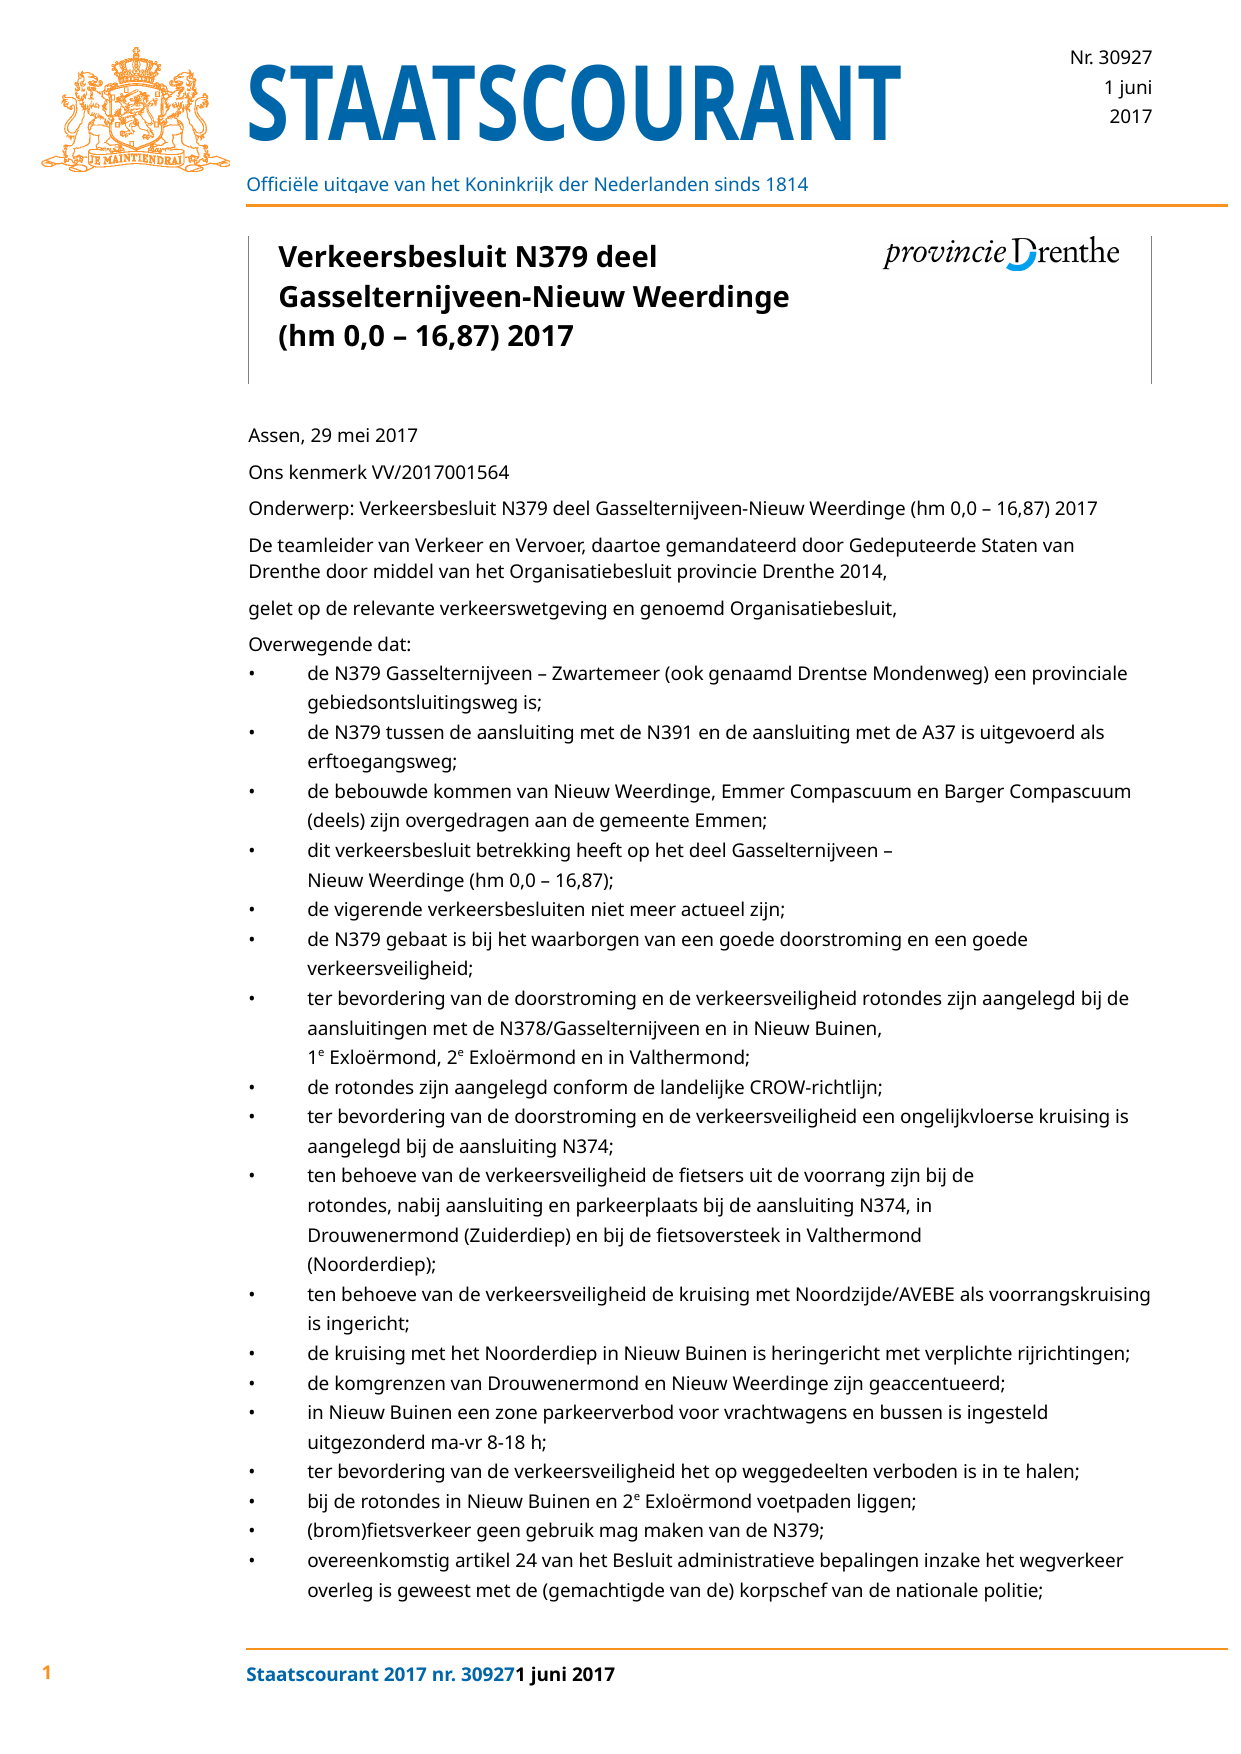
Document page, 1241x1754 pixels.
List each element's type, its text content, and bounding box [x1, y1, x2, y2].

text Ons kenmerk VV/2017001564 [248, 459, 1152, 485]
list rotondes, nabij aansluiting en parkeerplaats bij de aansluiting N374, in [248, 1192, 1152, 1218]
list (brom)fietsverkeer geen gebruik mag maken van de N379; [248, 1518, 1152, 1543]
list dit verkeersbesluit betrekking heeft op het deel Gasselternijveen – [248, 837, 1152, 863]
list in Nieuw Buinen een zone parkeerverbod voor vrachtwagens en bussen is ingesteld uitgezonderd ma-vr 8-18 h; [248, 1399, 1152, 1454]
text Assen, 29 mei 2017 [248, 422, 1152, 448]
list de N379 Gasselternijveen – Zwartemeer (ook genaamd Drentse Mondenweg) een provinciale gebiedsontsluitingsweg is; [248, 660, 1152, 715]
list de rotondes zijn aangelegd conform de landelijke CROW-richtlijn; [248, 1074, 1152, 1099]
list ter bevordering van de verkeersveiligheid het op weggedeelten verboden is in te halen; [248, 1458, 1152, 1484]
text Overwegende dat: [248, 631, 1152, 657]
text gelet op de relevante verkeerswetgeving en genoemd Organisatiebesluit, [248, 595, 1152, 620]
list de kruising met het Noorderdiep in Nieuw Buinen is heringericht met verplichte rijrichtingen; [248, 1340, 1152, 1366]
picture [41, 47, 231, 172]
text De teamleider van Verkeer en Vervoer, daartoe gemandateerd door Gedeputeerde Staten van Drenthe door middel van het Organisatiebesluit provincie Drenthe 2014, [248, 532, 1152, 584]
list de N379 tussen de aansluiting met de N391 en de aansluiting met de A37 is uitgevoerd als erftoegangsweg; [248, 719, 1152, 774]
list overeenkomstig artikel 24 van het Besluit administratieve bepalingen inzake het wegverkeer overleg is geweest met de (gemachtigde van de) korpschef van de nationale politie; [248, 1547, 1152, 1602]
list 1e Exloërmond, 2e Exloërmond en in Valthermond; [248, 1044, 1152, 1070]
list de bebouwde kommen van Nieuw Weerdinge, Emmer Compascuum en Barger Compascuum (deels) zijn overgedragen aan de gemeente Emmen; [248, 778, 1152, 833]
list ten behoeve van de verkeersveiligheid de kruising met Noordzijde/AVEBE als voorrangskruising is ingericht; [248, 1281, 1152, 1336]
list ter bevordering van de doorstroming en de verkeersveiligheid een ongelijkvloerse kruising is aangelegd bij de aansluiting N374; [248, 1103, 1152, 1159]
list de N379 gebaat is bij het waarborgen van een goede doorstroming en een goede verkeersveiligheid; [248, 926, 1152, 981]
list Nieuw Weerdinge (hm 0,0 – 16,87); [248, 867, 1152, 892]
list ter bevordering van de doorstroming en de verkeersveiligheid rotondes zijn aangelegd bij de aansluitingen met de N378/Gasselternijveen en in Nieuw Buinen, [248, 985, 1152, 1040]
picture [882, 236, 1119, 271]
list Drouwenermond (Zuiderdiep) en bij de fietsoversteek in Valthermond [248, 1222, 1152, 1247]
list de vigerende verkeersbesluiten niet meer actueel zijn; [248, 896, 1152, 922]
list de komgrenzen van Drouwenermond en Nieuw Weerdinge zijn geaccentueerd; [248, 1370, 1152, 1395]
list ten behoeve van de verkeersveiligheid de fietsers uit de voorrang zijn bij de [248, 1163, 1152, 1188]
table_header Verkeersbesluit N379 deel Gasselternijveen-Nieuw Weerdinge (hm 0,0 – 16,87) 2017 [249, 236, 850, 384]
text Onderwerp: Verkeersbesluit N379 deel Gasselternijveen-Nieuw Weerdinge (hm 0,0 – 16,87) 2017 [248, 496, 1152, 521]
list bij de rotondes in Nieuw Buinen en 2e Exloërmond voetpaden liggen; [248, 1488, 1152, 1514]
table_header [850, 236, 1151, 384]
list (Noorderdiep); [248, 1251, 1152, 1277]
